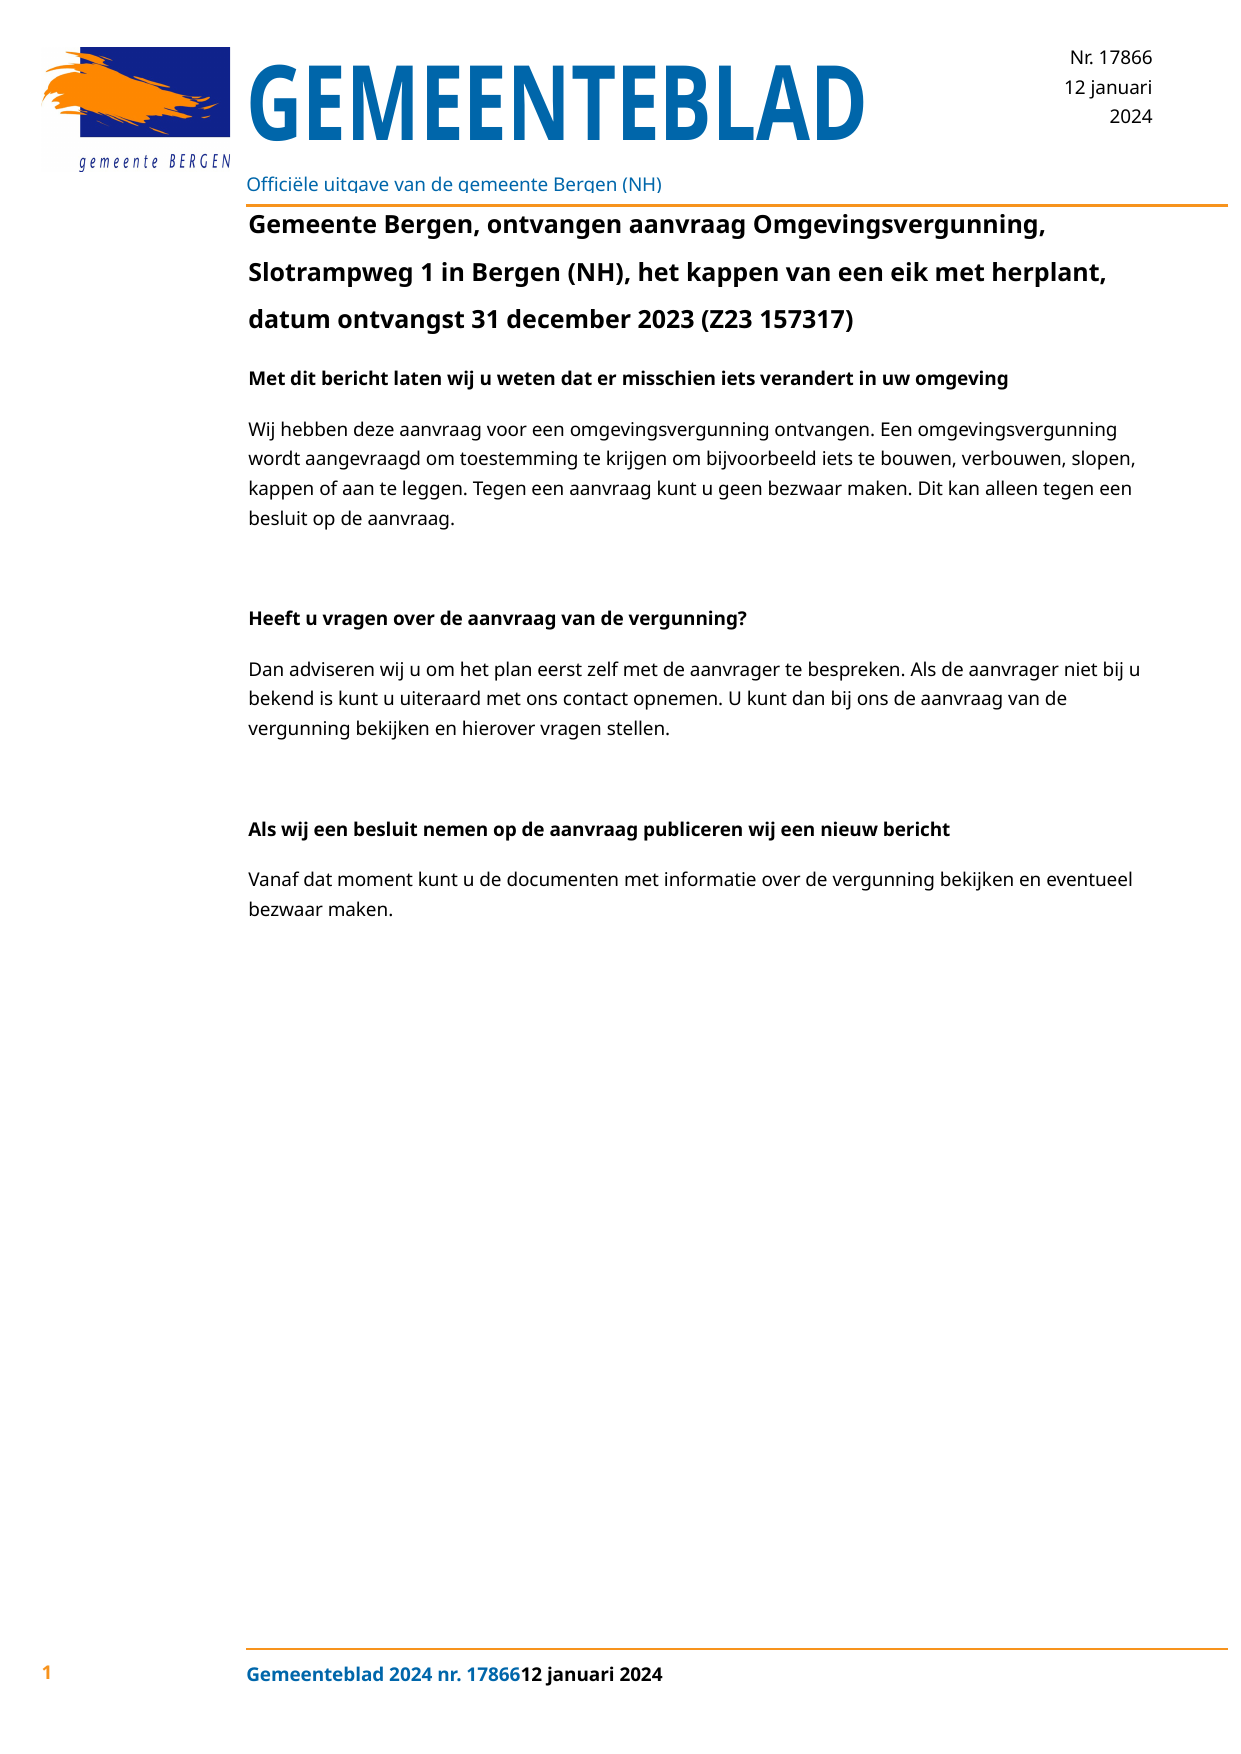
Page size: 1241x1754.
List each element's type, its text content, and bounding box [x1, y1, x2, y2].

text Met dit bericht laten wij u weten dat er misschien iets verandert in uw omgeving [248, 366, 1152, 391]
text Wij hebben deze aanvraag voor een omgevingsvergunning ontvangen. Een omgevingsvergunning wordt aangevraagd om toestemming te krijgen om bijvoorbeeld iets te bouwen, verbouwen, slopen, kappen of aan te leggen. Tegen een aanvraag kunt u geen bezwaar maken. Dit kan alleen tegen een besluit op de aanvraag. [248, 416, 1152, 530]
text Heeft u vragen over de aanvraag van de vergunning? [248, 606, 1152, 631]
text Dan adviseren wij u om het plan eerst zelf met de aanvrager te bespreken. Als de aanvrager niet bij u bekend is kunt u uiteraard met ons contact opnemen. U kunt dan bij ons de aanvraag van de vergunning bekijken en hierover vragen stellen. [248, 656, 1152, 741]
text Vanaf dat moment kunt u de documenten met informatie over de vergunning bekijken en eventueel bezwaar maken. [248, 866, 1152, 922]
text Als wij een besluit nemen op de aanvraag publiceren wij een nieuw bericht [248, 816, 1152, 842]
text Gemeente Bergen, ontvangen aanvraag Omgevingsvergunning, Slotrampweg 1 in Bergen (NH), het kappen van een eik met herplant, datum ontvangst 31 december 2023 (Z23 157317) [248, 207, 1152, 336]
picture [41, 47, 231, 172]
